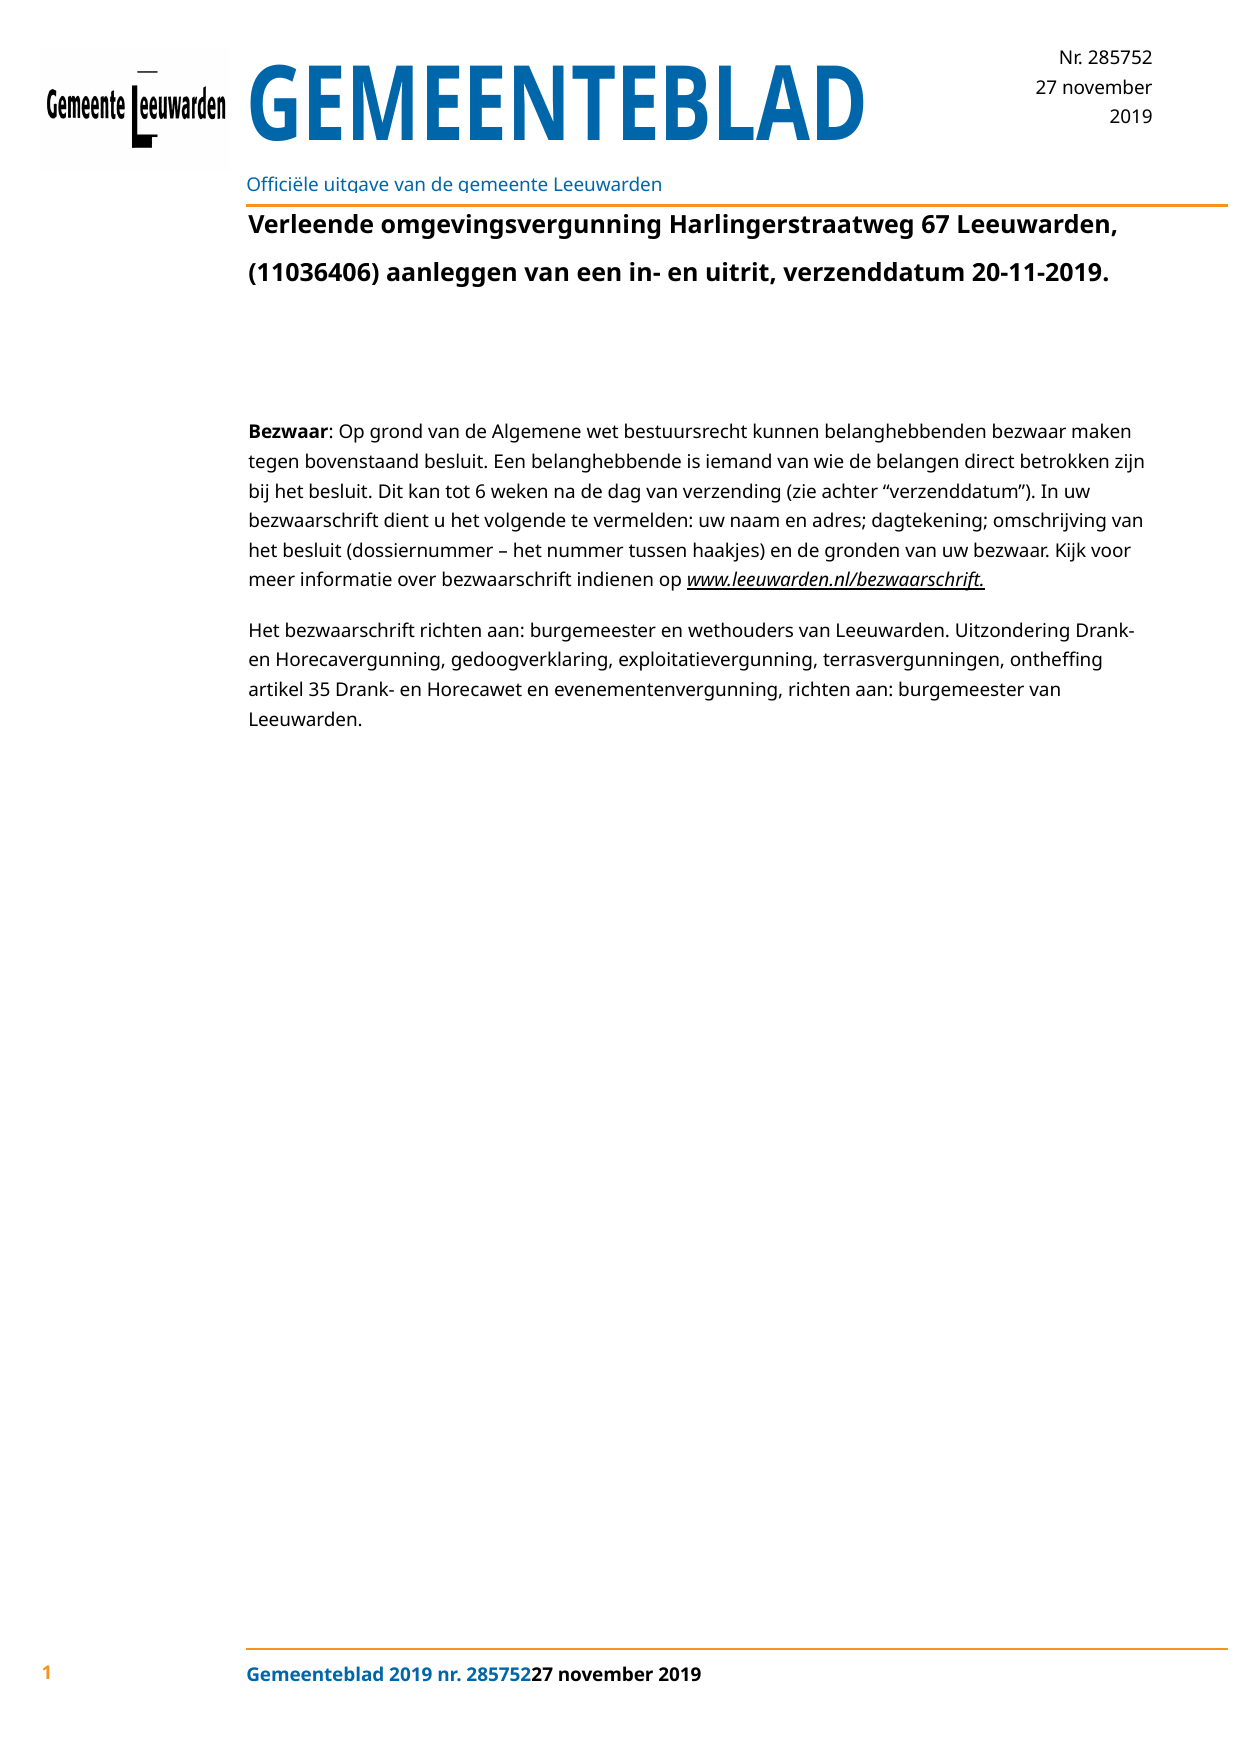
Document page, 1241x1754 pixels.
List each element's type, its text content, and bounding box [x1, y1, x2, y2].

text Het bezwaarschrift richten aan: burgemeester en wethouders van Leeuwarden. Uitzondering Drank- en Horecavergunning, gedoogverklaring, exploitatievergunning, terrasvergunningen, ontheffing artikel 35 Drank- en Horecawet en evenementenvergunning, richten aan: burgemeester van Leeuwarden. [248, 617, 1152, 732]
picture [41, 47, 231, 172]
text Verleende omgevingsvergunning Harlingerstraatweg 67 Leeuwarden, (11036406) aanleggen van een in- en uitrit, verzenddatum 20-11-2019. [248, 207, 1152, 288]
text Bezwaar: Op grond van de Algemene wet bestuursrecht kunnen belanghebbenden bezwaar maken tegen bovenstaand besluit. Een belanghebbende is iemand van wie de belangen direct betrokken zijn bij het besluit. Dit kan tot 6 weken na de dag van verzending (zie achter “verzenddatum”). In uw bezwaarschrift dient u het volgende te vermelden: uw naam en adres; dagtekening; omschrijving van het besluit (dossiernummer – het nummer tussen haakjes) en de gronden van uw bezwaar. Kijk voor meer informatie over bezwaarschrift indienen op www.leeuwarden.nl/bezwaarschrift. [248, 419, 1152, 592]
